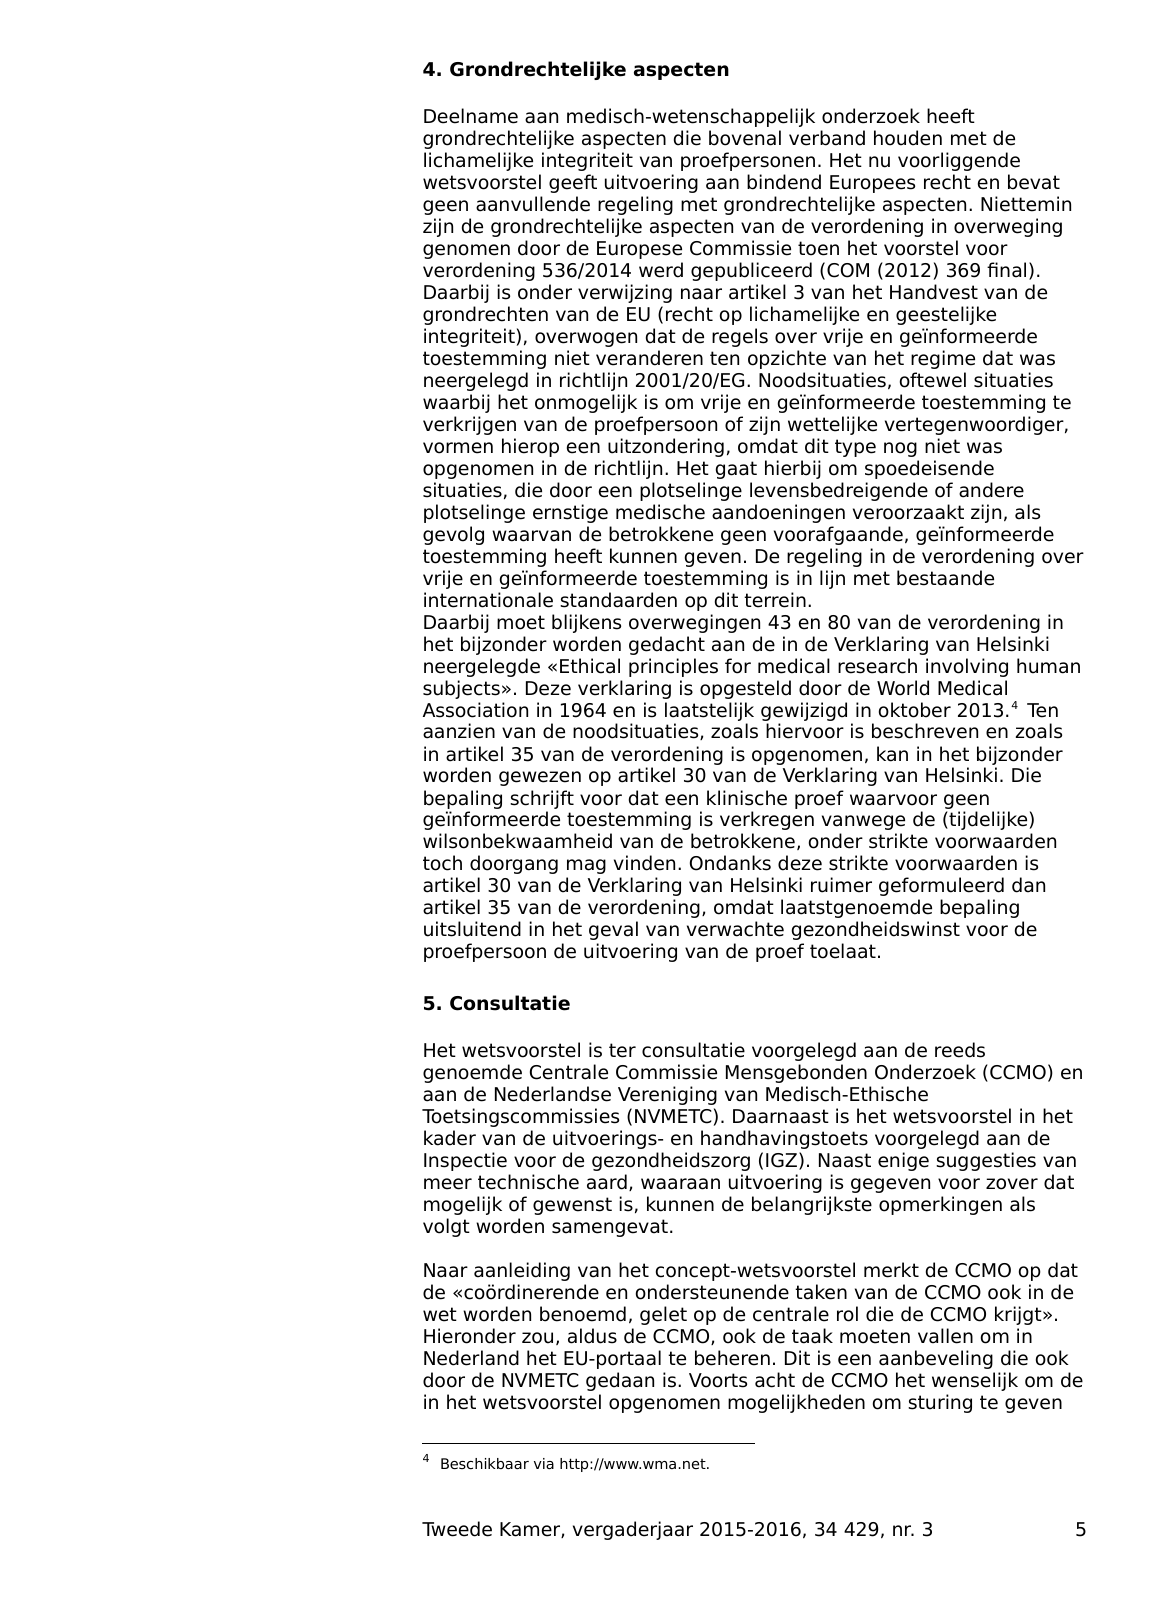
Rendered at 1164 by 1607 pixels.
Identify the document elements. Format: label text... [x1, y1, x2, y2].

text Daarbij moet blijkens overwegingen 43 en 80 van de verordening in het bijzonder worden gedacht aan de in de Verklaring van Helsinki neergelegde «Ethical principles for medical research involving human subjects». Deze verklaring is opgesteld door de World Medical Association in 1964 en is laatstelijk gewijzigd in oktober 2013. Ten aanzien van de noodsituaties, zoals hiervoor is beschreven en zoals in artikel 35 van de verordening is opgenomen, kan in het bijzonder worden gewezen op artikel 30 van de Verklaring van Helsinki. Die bepaling schrijft voor dat een klinische proef waarvoor geen geïnformeerde toestemming is verkregen vanwege de (tijdelijke) wilsonbekwaamheid van de betrokkene, onder strikte voorwaarden toch doorgang mag vinden. Ondanks deze strikte voorwaarden is artikel 30 van de Verklaring van Helsinki ruimer geformuleerd dan artikel 35 van de verordening, omdat laatstgenoemde bepaling uitsluitend in het geval van verwachte gezondheidswinst voor de proefpersoon de uitvoering van de proef toelaat. [422, 612, 1087, 963]
subtitle 5. Consultatie [422, 993, 1087, 1015]
subtitle 4. Grondrechtelijke aspecten [422, 59, 1087, 81]
text Beschikbaar via http://www.wma.net. [422, 1452, 1087, 1474]
text Naar aanleiding van het concept-wetsvoorstel merkt de CCMO op dat de «coördinerende en ondersteunende taken van de CCMO ook in de wet worden benoemd, gelet op de centrale rol die de CCMO krijgt». Hieronder zou, aldus de CCMO, ook de taak moeten vallen om in Nederland het EU-portaal te beheren. Dit is een aanbeveling die ook door de NVMETC gedaan is. Voorts acht de CCMO het wenselijk om de in het wetsvoorstel opgenomen mogelijkheden om sturing te geven [422, 1260, 1087, 1414]
text Het wetsvoorstel is ter consultatie voorgelegd aan de reeds genoemde Centrale Commissie Mensgebonden Onderzoek (CCMO) en aan de Nederlandse Vereniging van Medisch-Ethische Toetsingscommissies (NVMETC). Daarnaast is het wetsvoorstel in het kader van de uitvoerings- en handhavingstoets voorgelegd aan de Inspectie voor de gezondheidszorg (IGZ). Naast enige suggesties van meer technische aard, waaraan uitvoering is gegeven voor zover dat mogelijk of gewenst is, kunnen de belangrijkste opmerkingen als volgt worden samengevat. [422, 1040, 1087, 1238]
text Deelname aan medisch-wetenschappelijk onderzoek heeft grondrechtelijke aspecten die bovenal verband houden met de lichamelijke integriteit van proefpersonen. Het nu voorliggende wetsvoorstel geeft uitvoering aan bindend Europees recht en bevat geen aanvullende regeling met grondrechtelijke aspecten. Niettemin zijn de grondrechtelijke aspecten van de verordening in overweging genomen door de Europese Commissie toen het voorstel voor verordening 536/2014 werd gepubliceerd (COM (2012) 369 final). Daarbij is onder verwijzing naar artikel 3 van het Handvest van de grondrechten van de EU (recht op lichamelijke en geestelijke integriteit), overwogen dat de regels over vrije en geïnformeerde toestemming niet veranderen ten opzichte van het regime dat was neergelegd in richtlijn 2001/20/EG. Noodsituaties, oftewel situaties waarbij het onmogelijk is om vrije en geïnformeerde toestemming te verkrijgen van de proefpersoon of zijn wettelijke vertegenwoordiger, vormen hierop een uitzondering, omdat dit type nog niet was opgenomen in de richtlijn. Het gaat hierbij om spoedeisende situaties, die door een plotselinge levensbedreigende of andere plotselinge ernstige medische aandoeningen veroorzaakt zijn, als gevolg waarvan de betrokkene geen voorafgaande, geïnformeerde toestemming heeft kunnen geven. De regeling in de verordening over vrije en geïnformeerde toestemming is in lijn met bestaande internationale standaarden op dit terrein. [422, 106, 1087, 612]
